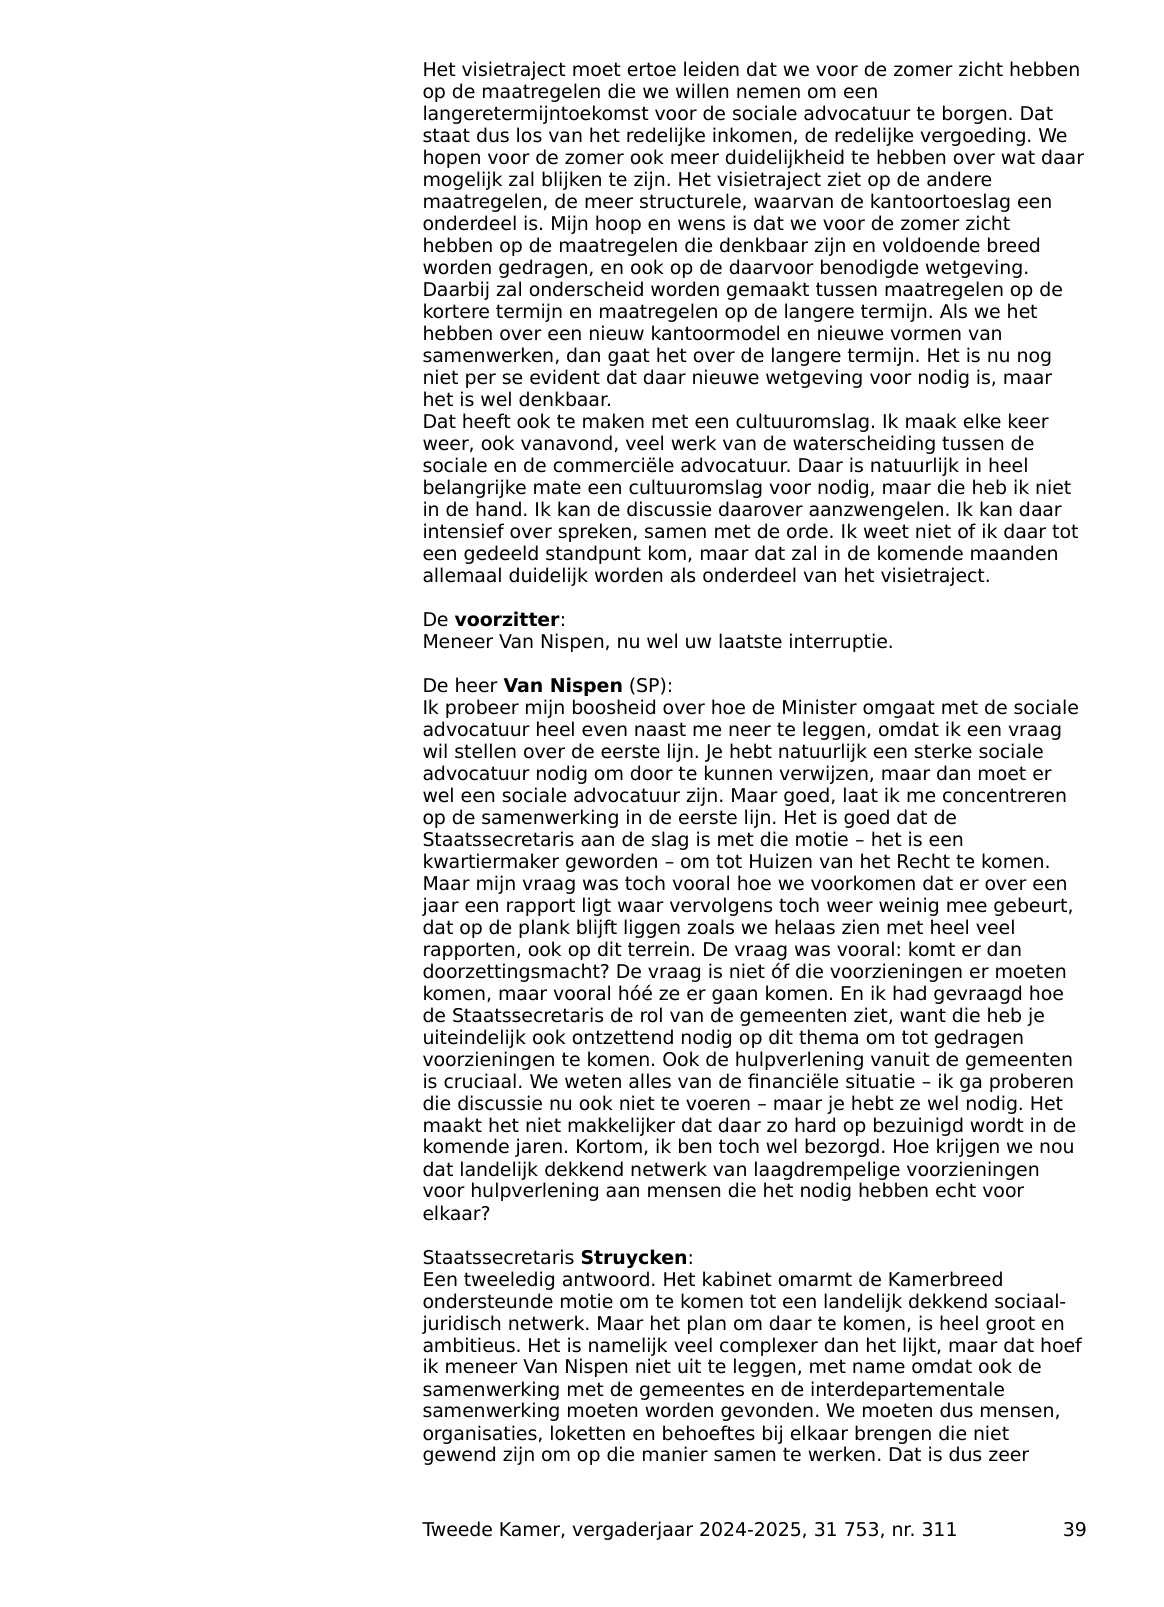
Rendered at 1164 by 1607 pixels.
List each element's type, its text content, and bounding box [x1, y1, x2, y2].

text De voorzitter: [422, 609, 1087, 631]
text De heer Van Nispen (SP): [422, 675, 1087, 697]
text Een tweeledig antwoord. Het kabinet omarmt de Kamerbreed ondersteunde motie om te komen tot een landelijk dekkend sociaal-juridisch netwerk. Maar het plan om daar te komen, is heel groot en ambitieus. Het is namelijk veel complexer dan het lijkt, maar dat hoef ik meneer Van Nispen niet uit te leggen, met name omdat ook de samenwerking met de gemeentes en de interdepartementale samenwerking moeten worden gevonden. We moeten dus mensen, organisaties, loketten en behoeftes bij elkaar brengen die niet gewend zijn om op die manier samen te werken. Dat is dus zeer [422, 1268, 1087, 1466]
text Staatssecretaris Struycken: [422, 1247, 1087, 1268]
text Dat heeft ook te maken met een cultuuromslag. Ik maak elke keer weer, ook vanavond, veel werk van de waterscheiding tussen de sociale en de commerciële advocatuur. Daar is natuurlijk in heel belangrijke mate een cultuuromslag voor nodig, maar die heb ik niet in de hand. Ik kan de discussie daarover aanzwengelen. Ik kan daar intensief over spreken, samen met de orde. Ik weet niet of ik daar tot een gedeeld standpunt kom, maar dat zal in de komende maanden allemaal duidelijk worden als onderdeel van het visietraject. [422, 411, 1087, 587]
text Ik probeer mijn boosheid over hoe de Minister omgaat met de sociale advocatuur heel even naast me neer te leggen, omdat ik een vraag wil stellen over de eerste lijn. Je hebt natuurlijk een sterke sociale advocatuur nodig om door te kunnen verwijzen, maar dan moet er wel een sociale advocatuur zijn. Maar goed, laat ik me concentreren op de samenwerking in de eerste lijn. Het is goed dat de Staatssecretaris aan de slag is met die motie – het is een kwartiermaker geworden – om tot Huizen van het Recht te komen. Maar mijn vraag was toch vooral hoe we voorkomen dat er over een jaar een rapport ligt waar vervolgens toch weer weinig mee gebeurt, dat op de plank blijft liggen zoals we helaas zien met heel veel rapporten, ook op dit terrein. De vraag was vooral: komt er dan doorzettingsmacht? De vraag is niet óf die voorzieningen er moeten komen, maar vooral hóé ze er gaan komen. En ik had gevraagd hoe de Staatssecretaris de rol van de gemeenten ziet, want die heb je uiteindelijk ook ontzettend nodig op dit thema om tot gedragen voorzieningen te komen. Ook de hulpverlening vanuit de gemeenten is cruciaal. We weten alles van de financiële situatie – ik ga proberen die discussie nu ook niet te voeren – maar je hebt ze wel nodig. Het maakt het niet makkelijker dat daar zo hard op bezuinigd wordt in de komende jaren. Kortom, ik ben toch wel bezorgd. Hoe krijgen we nou dat landelijk dekkend netwerk van laagdrempelige voorzieningen voor hulpverlening aan mensen die het nodig hebben echt voor elkaar? [422, 697, 1087, 1224]
text Het visietraject moet ertoe leiden dat we voor de zomer zicht hebben op de maatregelen die we willen nemen om een langeretermijntoekomst voor de sociale advocatuur te borgen. Dat staat dus los van het redelijke inkomen, de redelijke vergoeding. We hopen voor de zomer ook meer duidelijkheid te hebben over wat daar mogelijk zal blijken te zijn. Het visietraject ziet op de andere maatregelen, de meer structurele, waarvan de kantoortoeslag een onderdeel is. Mijn hoop en wens is dat we voor de zomer zicht hebben op de maatregelen die denkbaar zijn en voldoende breed worden gedragen, en ook op de daarvoor benodigde wetgeving. Daarbij zal onderscheid worden gemaakt tussen maatregelen op de kortere termijn en maatregelen op de langere termijn. Als we het hebben over een nieuw kantoormodel en nieuwe vormen van samenwerken, dan gaat het over de langere termijn. Het is nu nog niet per se evident dat daar nieuwe wetgeving voor nodig is, maar het is wel denkbaar. [422, 59, 1087, 411]
text Meneer Van Nispen, nu wel uw laatste interruptie. [422, 631, 1087, 653]
